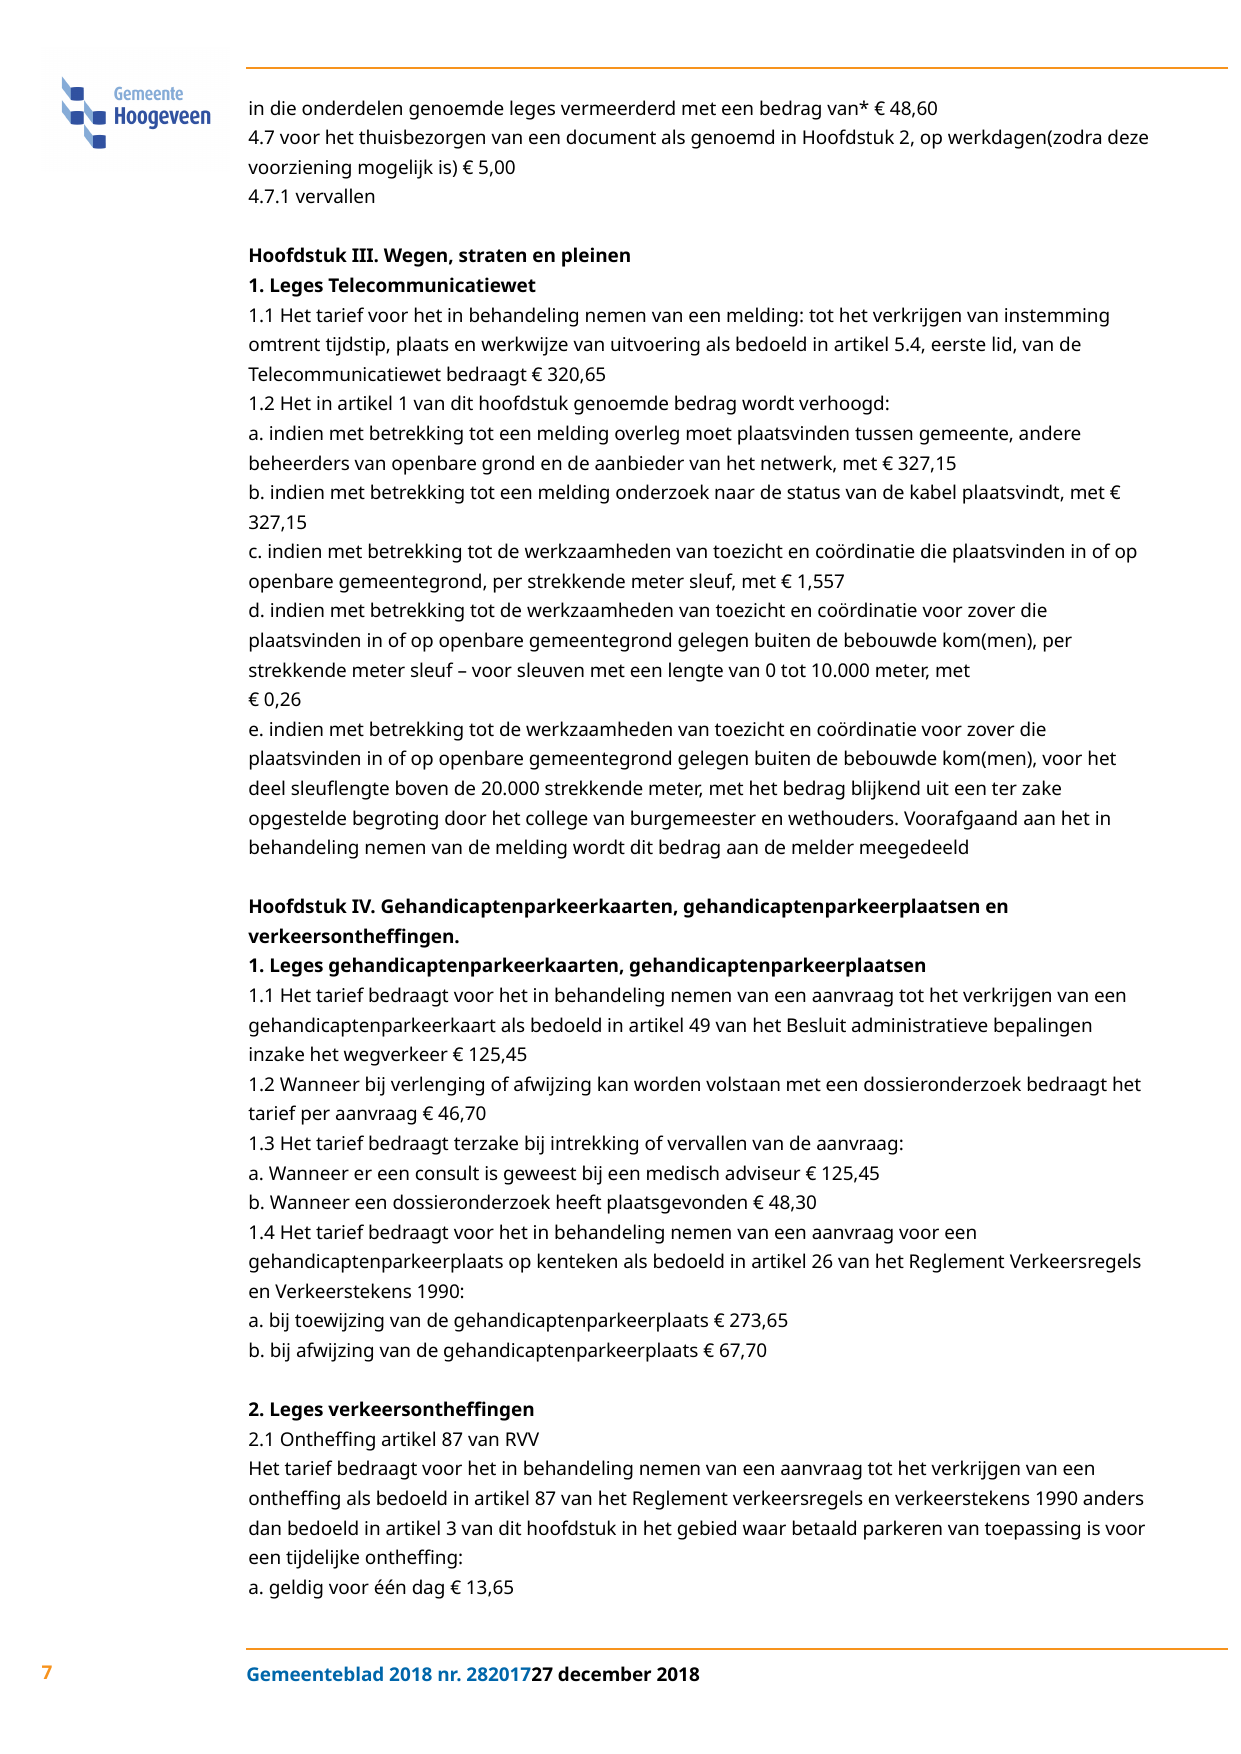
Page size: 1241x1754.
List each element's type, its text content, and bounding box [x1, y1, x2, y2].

text 1.4 Het tarief bedraagt voor het in behandeling nemen van een aanvraag voor een gehandicaptenparkeerplaats op kenteken als bedoeld in artikel 26 van het Reglement Verkeersregels en Verkeerstekens 1990: [248, 1219, 1152, 1304]
text a. Wanneer er een consult is geweest bij een medisch adviseur € 125,45 [248, 1160, 1152, 1186]
text 2. Leges verkeersontheffingen [248, 1396, 1152, 1422]
text b. indien met betrekking tot een melding onderzoek naar de status van de kabel plaatsvindt, met € 327,15 [248, 479, 1152, 535]
picture [41, 47, 231, 172]
text Hoofdstuk IV. Gehandicaptenparkeerkaarten, gehandicaptenparkeerplaatsen en verkeersontheffingen. [248, 893, 1152, 949]
text 2.1 Ontheffing artikel 87 van RVV [248, 1426, 1152, 1452]
text 1.1 Het tarief bedraagt voor het in behandeling nemen van een aanvraag tot het verkrijgen van een gehandicaptenparkeerkaart als bedoeld in artikel 49 van het Besluit administratieve bepalingen inzake het wegverkeer € 125,45 [248, 982, 1152, 1067]
text e. indien met betrekking tot de werkzaamheden van toezicht en coördinatie voor zover die plaatsvinden in of op openbare gemeentegrond gelegen buiten de bebouwde kom(men), voor het deel sleuflengte boven de 20.000 strekkende meter, met het bedrag blijkend uit een ter zake opgestelde begroting door het college van burgemeester en wethouders. Voorafgaand aan het in behandeling nemen van de melding wordt dit bedrag aan de melder meegedeeld [248, 716, 1152, 860]
text € 0,26 [248, 686, 1152, 712]
text a. bij toewijzing van de gehandicaptenparkeerplaats € 273,65 [248, 1308, 1152, 1333]
text a. geldig voor één dag € 13,65 [248, 1574, 1152, 1600]
text in die onderdelen genoemde leges vermeerderd met een bedrag van* € 48,60 [248, 95, 1152, 121]
text 4.7.1 vervallen [248, 183, 1152, 209]
text b. bij afwijzing van de gehandicaptenparkeerplaats € 67,70 [248, 1337, 1152, 1363]
text b. Wanneer een dossieronderzoek heeft plaatsgevonden € 48,30 [248, 1189, 1152, 1215]
text 1.1 Het tarief voor het in behandeling nemen van een melding: tot het verkrijgen van instemming omtrent tijdstip, plaats en werkwijze van uitvoering als bedoeld in artikel 5.4, eerste lid, van de Telecommunicatiewet bedraagt € 320,65 [248, 302, 1152, 387]
text 1.2 Wanneer bij verlenging of afwijzing kan worden volstaan met een dossieronderzoek bedraagt het tarief per aanvraag € 46,70 [248, 1071, 1152, 1126]
text c. indien met betrekking tot de werkzaamheden van toezicht en coördinatie die plaatsvinden in of op openbare gemeentegrond, per strekkende meter sleuf, met € 1,557 [248, 538, 1152, 594]
text a. indien met betrekking tot een melding overleg moet plaatsvinden tussen gemeente, andere beheerders van openbare grond en de aanbieder van het netwerk, met € 327,15 [248, 420, 1152, 476]
text 1.3 Het tarief bedraagt terzake bij intrekking of vervallen van de aanvraag: [248, 1130, 1152, 1156]
text Hoofdstuk III. Wegen, straten en pleinen [248, 243, 1152, 268]
text 1. Leges gehandicaptenparkeerkaarten, gehandicaptenparkeerplaatsen [248, 953, 1152, 978]
text d. indien met betrekking tot de werkzaamheden van toezicht en coördinatie voor zover die plaatsvinden in of op openbare gemeentegrond gelegen buiten de bebouwde kom(men), per strekkende meter sleuf – voor sleuven met een lengte van 0 tot 10.000 meter, met [248, 598, 1152, 683]
text Het tarief bedraagt voor het in behandeling nemen van een aanvraag tot het verkrijgen van een ontheffing als bedoeld in artikel 87 van het Reglement verkeersregels en verkeerstekens 1990 anders dan bedoeld in artikel 3 van dit hoofdstuk in het gebied waar betaald parkeren van toepassing is voor een tijdelijke ontheffing: [248, 1456, 1152, 1570]
text 1.2 Het in artikel 1 van dit hoofdstuk genoemde bedrag wordt verhoogd: [248, 391, 1152, 416]
text 1. Leges Telecommunicatiewet [248, 272, 1152, 298]
text 4.7 voor het thuisbezorgen van een document als genoemd in Hoofdstuk 2, op werkdagen(zodra deze voorziening mogelijk is) € 5,00 [248, 124, 1152, 180]
